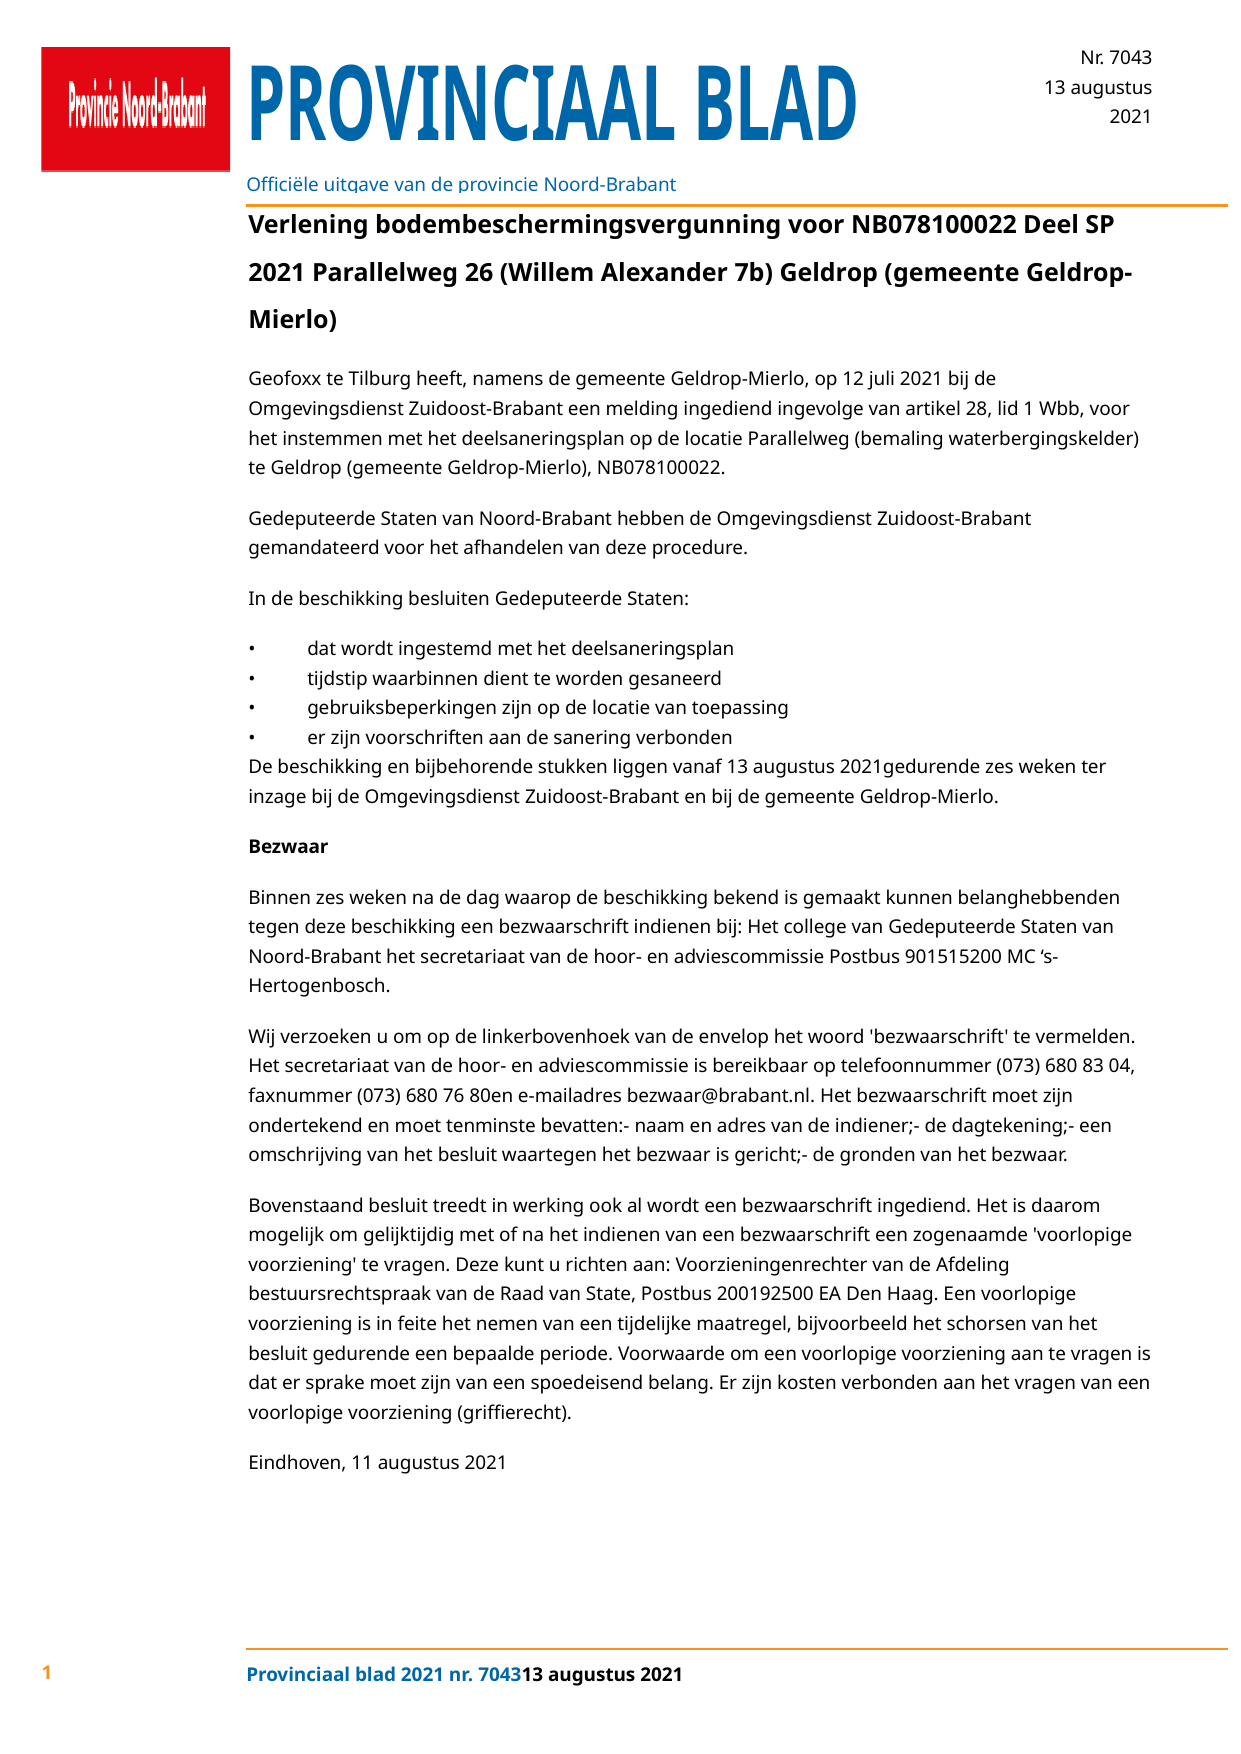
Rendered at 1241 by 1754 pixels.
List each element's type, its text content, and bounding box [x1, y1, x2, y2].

list er zijn voorschriften aan de sanering verbonden [248, 724, 1152, 749]
picture [41, 47, 231, 172]
text In de beschikking besluiten Gedeputeerde Staten: [248, 585, 1152, 610]
text Wij verzoeken u om op de linkerbovenhoek van de envelop het woord 'bezwaarschrift' te vermelden. Het secretariaat van de hoor- en adviescommissie is bereikbaar op telefoonnummer (073) 680 83 04, faxnummer (073) 680 76 80en e-mailadres bezwaar@brabant.nl. Het bezwaarschrift moet zijn ondertekend en moet tenminste bevatten:- naam en adres van de indiener;- de dagtekening;- een omschrijving van het besluit waartegen het bezwaar is gericht;- de gronden van het bezwaar. [248, 1023, 1152, 1167]
text Binnen zes weken na de dag waarop de beschikking bekend is gemaakt kunnen belanghebbenden tegen deze beschikking een bezwaarschrift indienen bij: Het college van Gedeputeerde Staten van Noord-Brabant het secretariaat van de hoor- en adviescommissie Postbus 901515200 MC ‘s-Hertogenbosch. [248, 884, 1152, 998]
text Bezwaar [248, 833, 1152, 859]
text Gedeputeerde Staten van Noord-Brabant hebben de Omgevingsdienst Zuidoost-Brabant gemandateerd voor het afhandelen van deze procedure. [248, 505, 1152, 560]
text De beschikking en bijbehorende stukken liggen vanaf 13 augustus 2021gedurende zes weken ter inzage bij de Omgevingsdienst Zuidoost-Brabant en bij de gemeente Geldrop-Mierlo. [248, 753, 1152, 809]
text Verlening bodembeschermingsvergunning voor NB078100022 Deel SP 2021 Parallelweg 26 (Willem Alexander 7b) Geldrop (gemeente Geldrop-Mierlo) [248, 207, 1152, 336]
text Eindhoven, 11 augustus 2021 [248, 1449, 1152, 1475]
list gebruiksbeperkingen zijn op de locatie van toepassing [248, 694, 1152, 720]
text Bovenstaand besluit treedt in werking ook al wordt een bezwaarschrift ingediend. Het is daarom mogelijk om gelijktijdig met of na het indienen van een bezwaarschrift een zogenaamde 'voorlopige voorziening' te vragen. Deze kunt u richten aan: Voorzieningenrechter van de Afdeling bestuursrechtspraak van de Raad van State, Postbus 200192500 EA Den Haag. Een voorlopige voorziening is in feite het nemen van een tijdelijke maatregel, bijvoorbeeld het schorsen van het besluit gedurende een bepaalde periode. Voorwaarde om een voorlopige voorziening aan te vragen is dat er sprake moet zijn van een spoedeisend belang. Er zijn kosten verbonden aan het vragen van een voorlopige voorziening (griffierecht). [248, 1192, 1152, 1424]
text Geofoxx te Tilburg heeft, namens de gemeente Geldrop-Mierlo, op 12 juli 2021 bij de Omgevingsdienst Zuidoost-Brabant een melding ingediend ingevolge van artikel 28, lid 1 Wbb, voor het instemmen met het deelsaneringsplan op de locatie Parallelweg (bemaling waterbergingskelder) te Geldrop (gemeente Geldrop-Mierlo), NB078100022. [248, 366, 1152, 480]
list dat wordt ingestemd met het deelsaneringsplan [248, 635, 1152, 661]
list tijdstip waarbinnen dient te worden gesaneerd [248, 665, 1152, 690]
